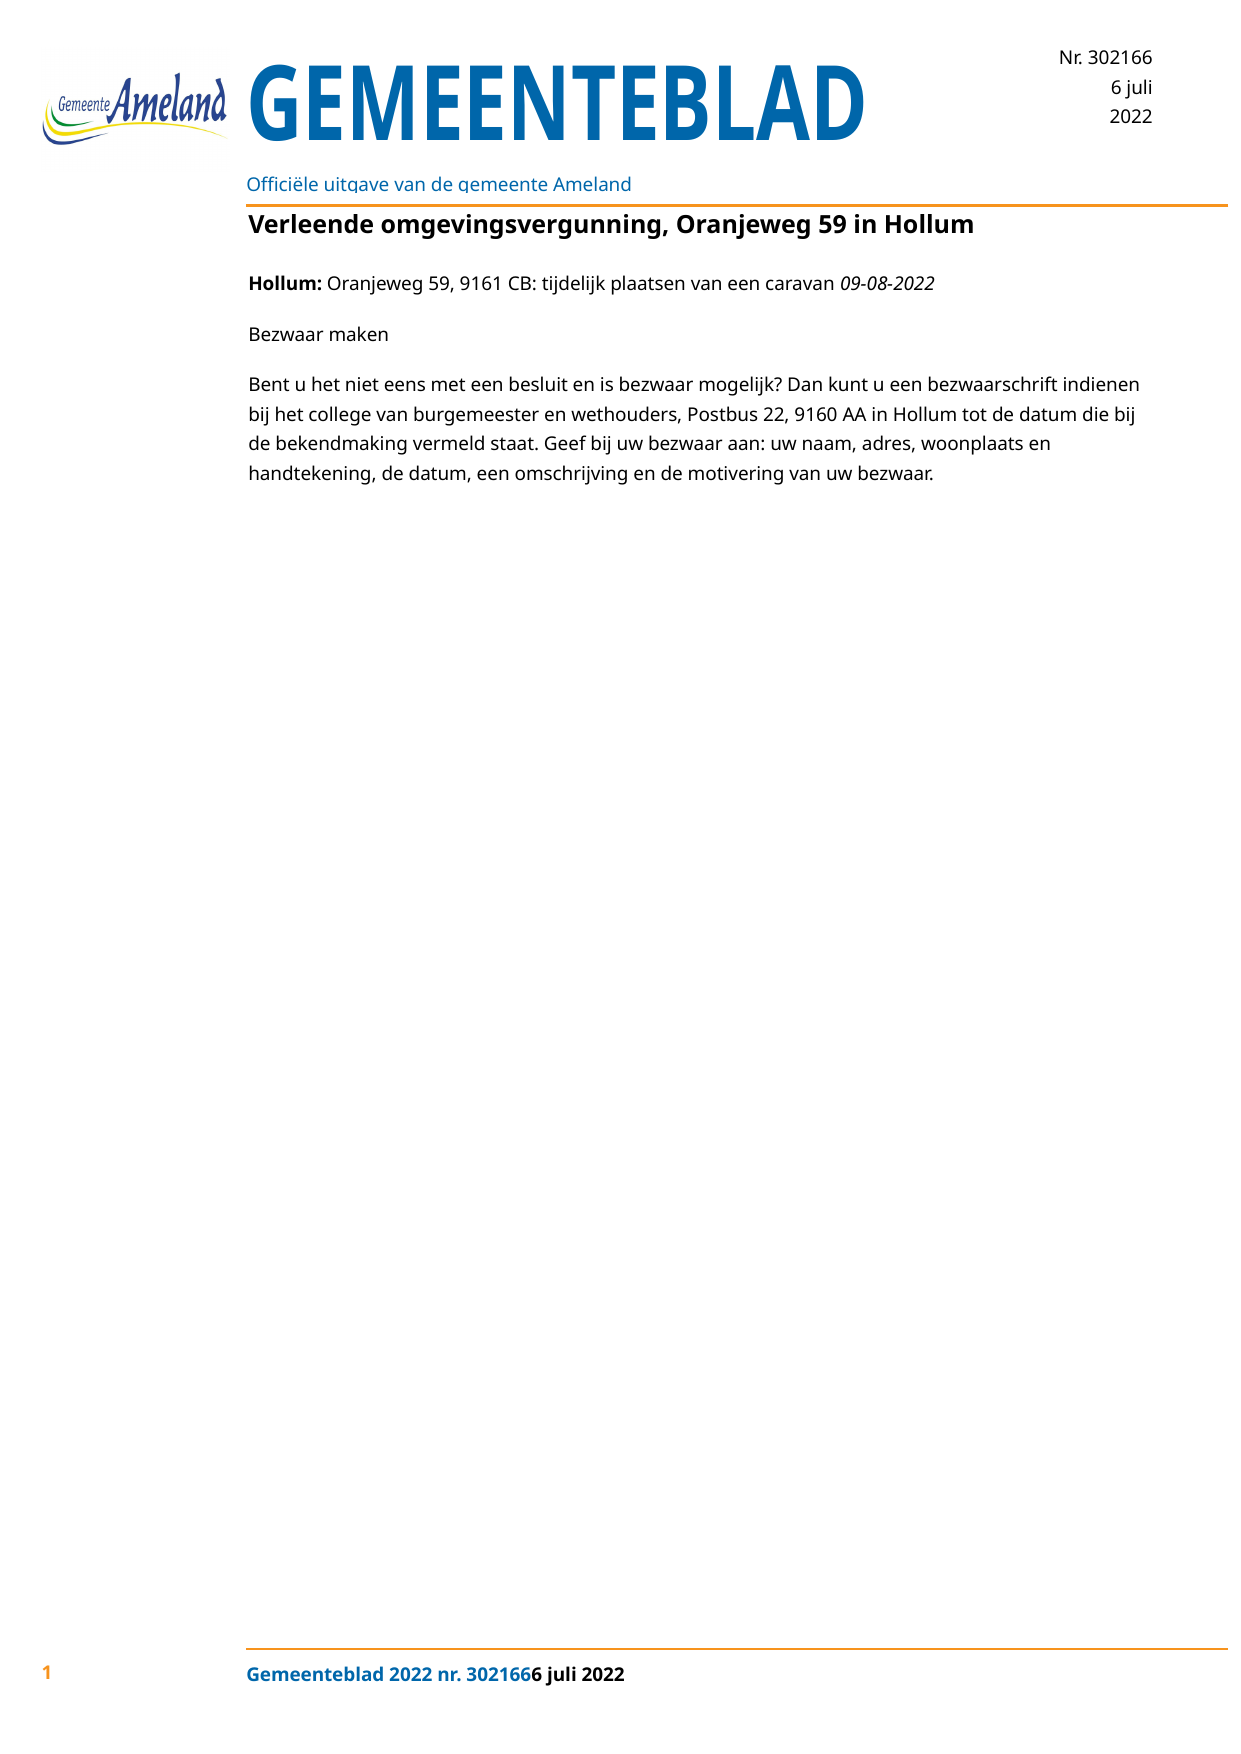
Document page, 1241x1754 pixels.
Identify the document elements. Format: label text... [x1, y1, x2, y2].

text Bent u het niet eens met een besluit en is bezwaar mogelijk? Dan kunt u een bezwaarschrift indienen bij het college van burgemeester en wethouders, Postbus 22, 9160 AA in Hollum tot de datum die bij de bekendmaking vermeld staat. Geef bij uw bezwaar aan: uw naam, adres, woonplaats en handtekening, de datum, een omschrijving en de motivering van uw bezwaar. [248, 371, 1152, 486]
picture [41, 47, 231, 172]
text Hollum: Oranjeweg 59, 9161 CB: tijdelijk plaatsen van een caravan 09-08-2022 [248, 270, 1152, 296]
text Bezwaar maken [248, 321, 1152, 346]
text Verleende omgevingsvergunning, Oranjeweg 59 in Hollum [248, 207, 1152, 241]
